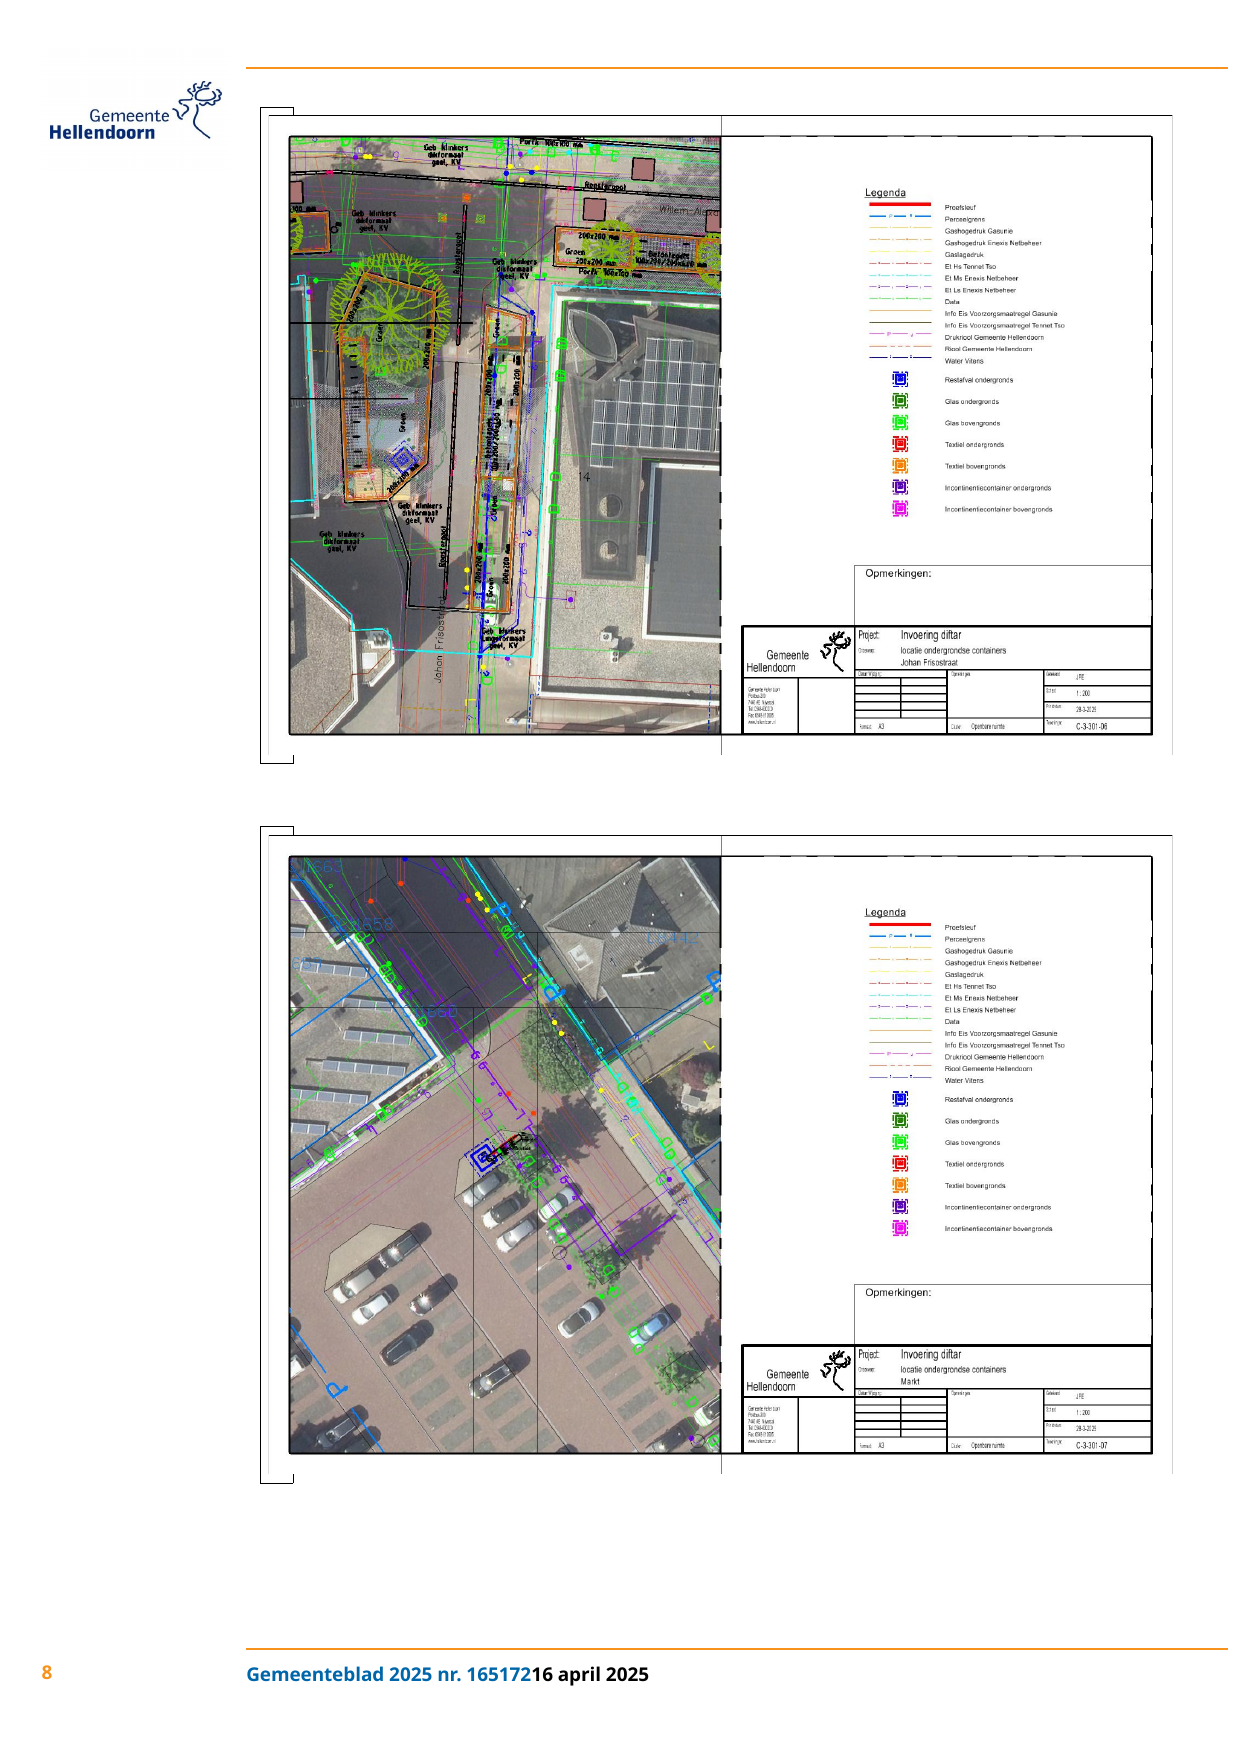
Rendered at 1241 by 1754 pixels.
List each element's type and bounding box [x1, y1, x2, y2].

picture [268, 115, 1173, 755]
picture [268, 835, 1173, 1474]
picture [41, 47, 231, 172]
